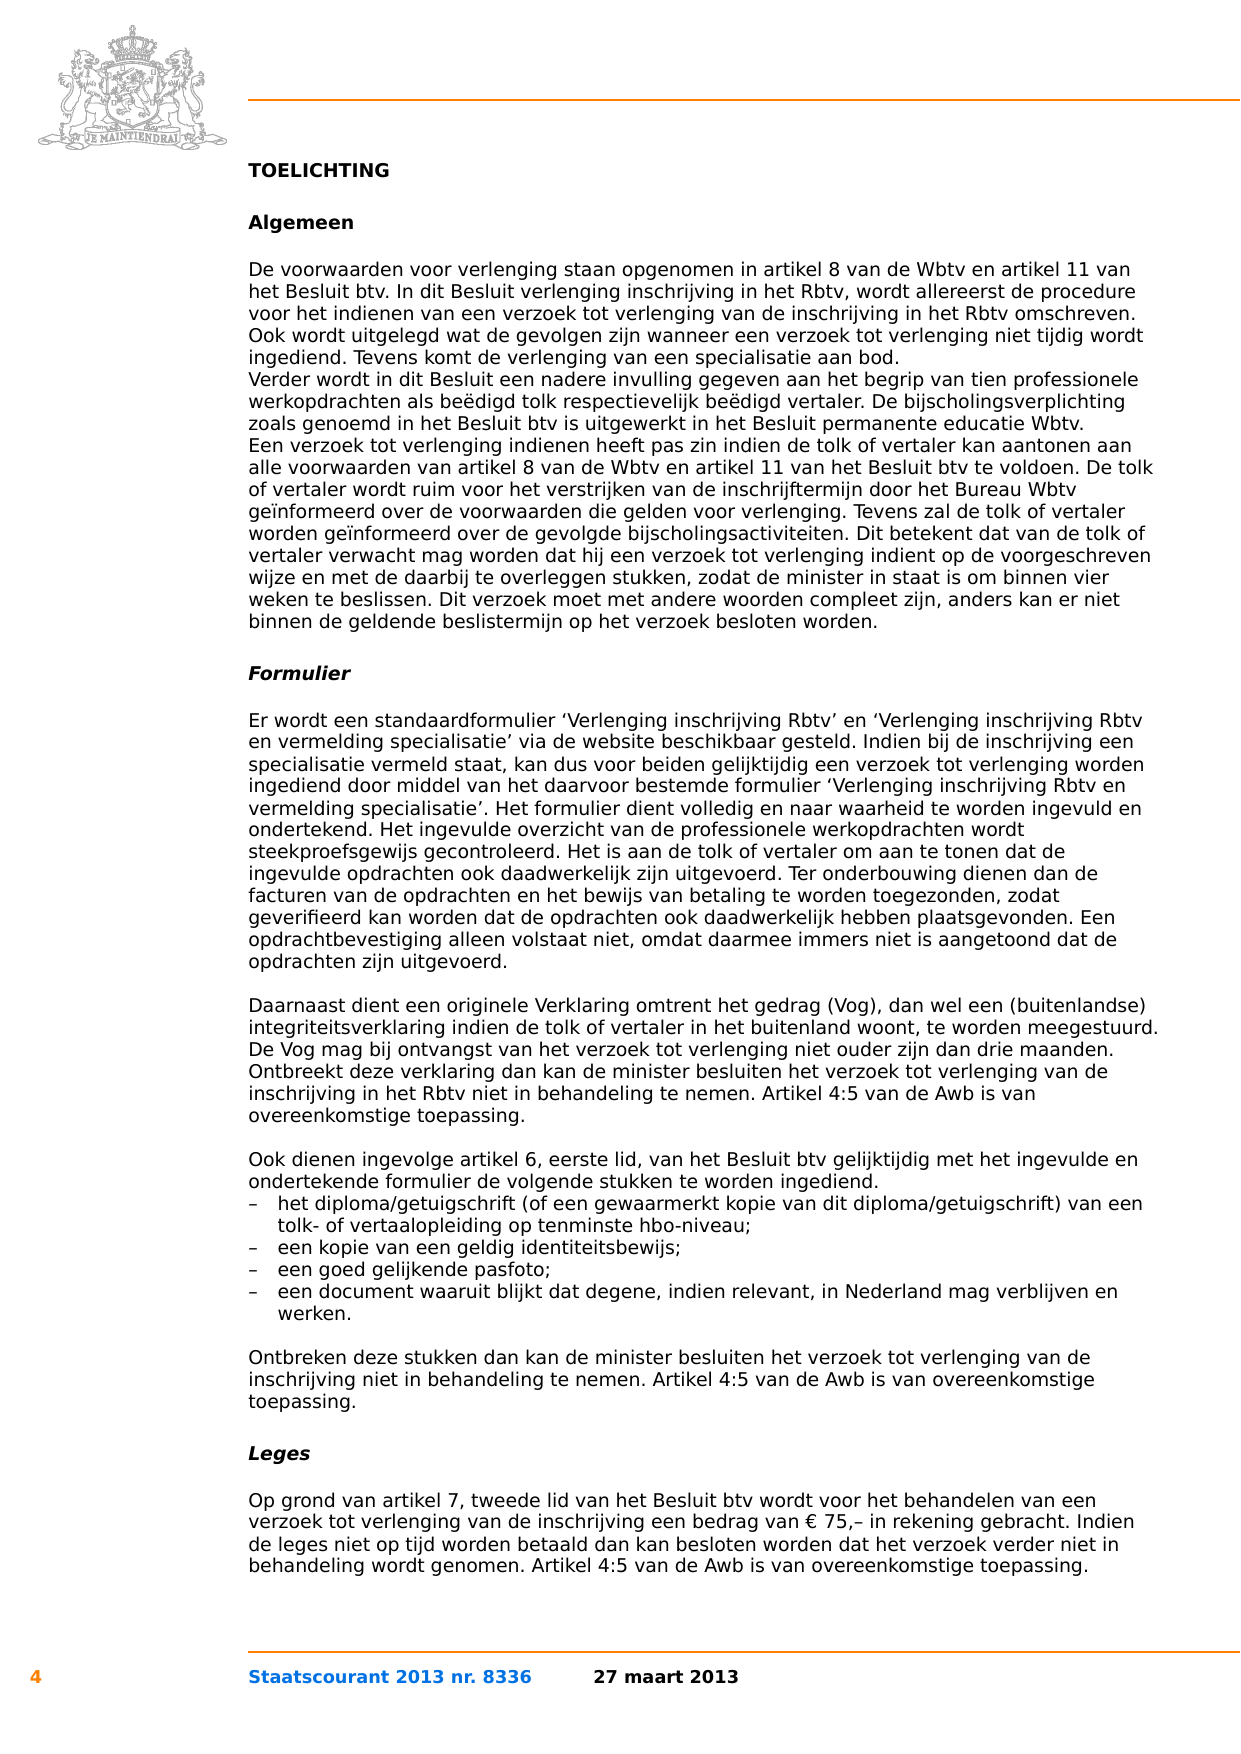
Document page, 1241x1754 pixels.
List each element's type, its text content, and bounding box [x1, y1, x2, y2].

text – een goed gelijkende pasfoto; [248, 1259, 1163, 1281]
text Ontbreken deze stukken dan kan de minister besluiten het verzoek tot verlenging van de inschrijving niet in behandeling te nemen. Artikel 4:5 van de Awb is van overeenkomstige toepassing. [248, 1347, 1163, 1412]
text Een verzoek tot verlenging indienen heeft pas zin indien de tolk of vertaler kan aantonen aan alle voorwaarden van artikel 8 van de Wbtv en artikel 11 van het Besluit btv te voldoen. De tolk of vertaler wordt ruim voor het verstrijken van de inschrijftermijn door het Bureau Wbtv geïnformeerd over de voorwaarden die gelden voor verlenging. Tevens zal de tolk of vertaler worden geïnformeerd over de gevolgde bijscholingsactiviteiten. Dit betekent dat van de tolk of vertaler verwacht mag worden dat hij een verzoek tot verlenging indient op de voorgeschreven wijze en met de daarbij te overleggen stukken, zodat de minister in staat is om binnen vier weken te beslissen. Dit verzoek moet met andere woorden compleet zijn, anders kan er niet binnen de geldende beslistermijn op het verzoek besloten worden. [248, 435, 1163, 632]
text Verder wordt in dit Besluit een nadere invulling gegeven aan het begrip van tien professionele werkopdrachten als beëdigd tolk respectievelijk beëdigd vertaler. De bijscholingsverplichting zoals genoemd in het Besluit btv is uitgewerkt in het Besluit permanente educatie Wbtv. [248, 369, 1163, 435]
text Op grond van artikel 7, tweede lid van het Besluit btv wordt voor het behandelen van een verzoek tot verlenging van de inschrijving een bedrag van € 75,– in rekening gebracht. Indien de leges niet op tijd worden betaald dan kan besloten worden dat het verzoek verder niet in behandeling wordt genomen. Artikel 4:5 van de Awb is van overeenkomstige toepassing. [248, 1489, 1163, 1577]
text – het diploma/getuigschrift (of een gewaarmerkt kopie van dit diploma/getuigschrift) van een tolk- of vertaalopleiding op tenminste hbo-niveau; [248, 1193, 1163, 1237]
subtitle Algemeen [248, 212, 1163, 234]
text Daarnaast dient een originele Verklaring omtrent het gedrag (Vog), dan wel een (buitenlandse) integriteitsverklaring indien de tolk of vertaler in het buitenland woont, te worden meegestuurd. De Vog mag bij ontvangst van het verzoek tot verlenging niet ouder zijn dan drie maanden. Ontbreekt deze verklaring dan kan de minister besluiten het verzoek tot verlenging van de inschrijving in het Rbtv niet in behandeling te nemen. Artikel 4:5 van de Awb is van overeenkomstige toepassing. [248, 995, 1163, 1127]
text Ook dienen ingevolge artikel 6, eerste lid, van het Besluit btv gelijktijdig met het ingevulde en ondertekende formulier de volgende stukken te worden ingediend. [248, 1149, 1163, 1193]
subtitle Formulier [248, 662, 1163, 684]
text – een kopie van een geldig identiteitsbewijs; [248, 1237, 1163, 1259]
text De voorwaarden voor verlenging staan opgenomen in artikel 8 van de Wbtv en artikel 11 van het Besluit btv. In dit Besluit verlenging inschrijving in het Rbtv, wordt allereerst de procedure voor het indienen van een verzoek tot verlenging van de inschrijving in het Rbtv omschreven. Ook wordt uitgelegd wat de gevolgen zijn wanneer een verzoek tot verlenging niet tijdig wordt ingediend. Tevens komt de verlenging van een specialisatie aan bod. [248, 259, 1163, 369]
subtitle Leges [248, 1442, 1163, 1464]
text – een document waaruit blijkt dat degene, indien relevant, in Nederland mag verblijven en werken. [248, 1281, 1163, 1325]
picture [38, 25, 227, 150]
text Er wordt een standaardformulier ‘Verlenging inschrijving Rbtv’ en ‘Verlenging inschrijving Rbtv en vermelding specialisatie’ via de website beschikbaar gesteld. Indien bij de inschrijving een specialisatie vermeld staat, kan dus voor beiden gelijktijdig een verzoek tot verlenging worden ingediend door middel van het daarvoor bestemde formulier ‘Verlenging inschrijving Rbtv en vermelding specialisatie’. Het formulier dient volledig en naar waarheid te worden ingevuld en ondertekend. Het ingevulde overzicht van de professionele werkopdrachten wordt steekproefsgewijs gecontroleerd. Het is aan de tolk of vertaler om aan te tonen dat de ingevulde opdrachten ook daadwerkelijk zijn uitgevoerd. Ter onderbouwing dienen dan de facturen van de opdrachten en het bewijs van betaling te worden toegezonden, zodat geverifieerd kan worden dat de opdrachten ook daadwerkelijk hebben plaatsgevonden. Een opdrachtbevestiging alleen volstaat niet, omdat daarmee immers niet is aangetoond dat de opdrachten zijn uitgevoerd. [248, 709, 1163, 973]
subtitle TOELICHTING [248, 160, 1163, 182]
